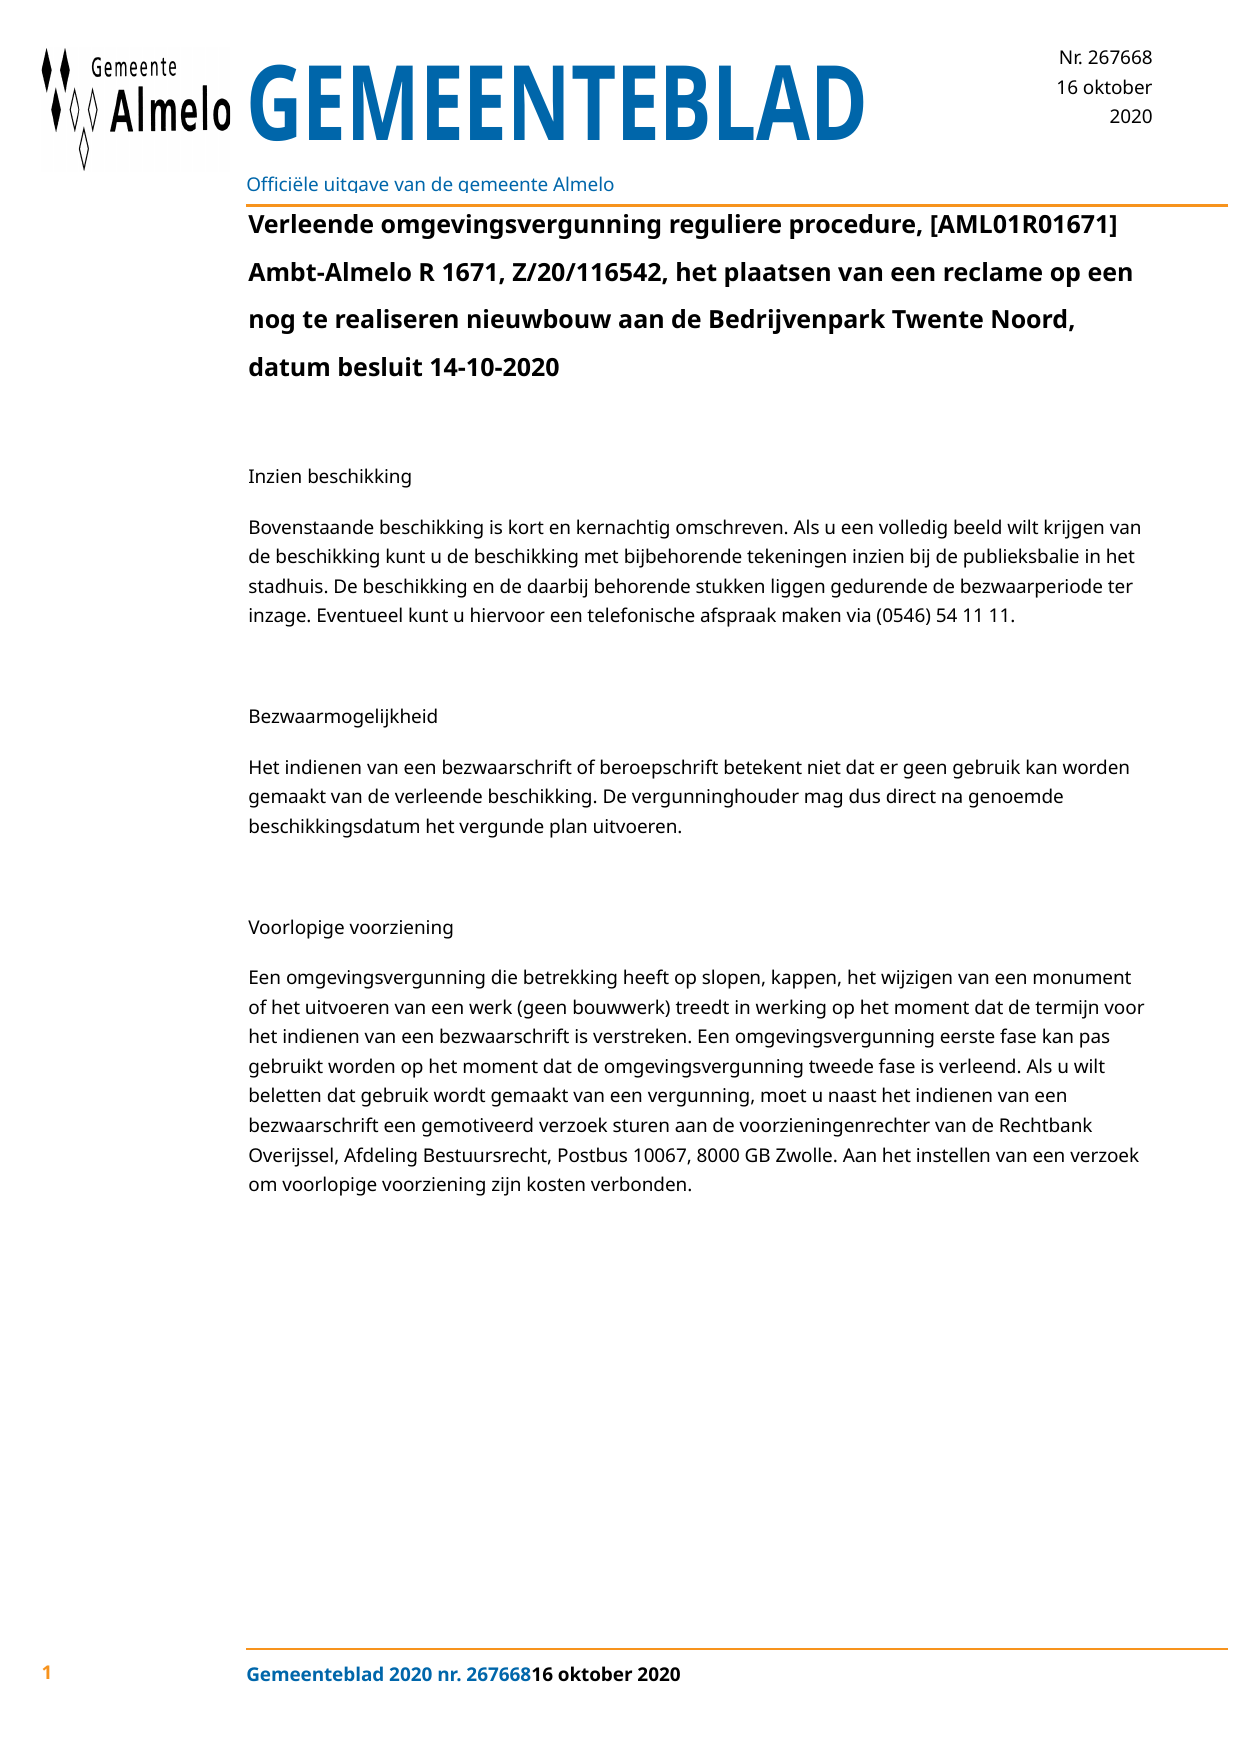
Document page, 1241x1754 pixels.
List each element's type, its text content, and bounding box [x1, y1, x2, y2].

picture [41, 47, 231, 172]
text Voorlopige voorziening [248, 914, 1152, 940]
text Verleende omgevingsvergunning reguliere procedure, [AML01R01671] Ambt-Almelo R 1671, Z/20/116542, het plaatsen van een reclame op een nog te realiseren nieuwbouw aan de Bedrijvenpark Twente Noord, datum besluit 14-10-2020 [248, 207, 1152, 384]
text Een omgevingsvergunning die betrekking heeft op slopen, kappen, het wijzigen van een monument of het uitvoeren van een werk (geen bouwwerk) treedt in werking op het moment dat de termijn voor het indienen van een bezwaarschrift is verstreken. Een omgevingsvergunning eerste fase kan pas gebruikt worden op het moment dat de omgevingsvergunning tweede fase is verleend. Als u wilt beletten dat gebruik wordt gemaakt van een vergunning, moet u naast het indienen van een bezwaarschrift een gemotiveerd verzoek sturen aan de voorzieningenrechter van de Rechtbank Overijssel, Afdeling Bestuursrecht, Postbus 10067, 8000 GB Zwolle. Aan het instellen van een verzoek om voorlopige voorziening zijn kosten verbonden. [248, 964, 1152, 1197]
text Bovenstaande beschikking is kort en kernachtig omschreven. Als u een volledig beeld wilt krijgen van de beschikking kunt u de beschikking met bijbehorende tekeningen inzien bij de publieksbalie in het stadhuis. De beschikking en de daarbij behorende stukken liggen gedurende de bezwaarperiode ter inzage. Eventueel kunt u hiervoor een telefonische afspraak maken via (0546) 54 11 11. [248, 514, 1152, 628]
text Bezwaarmogelijkheid [248, 703, 1152, 729]
text Het indienen van een bezwaarschrift of beroepschrift betekent niet dat er geen gebruik kan worden gemaakt van de verleende beschikking. De vergunninghouder mag dus direct na genoemde beschikkingsdatum het vergunde plan uitvoeren. [248, 754, 1152, 839]
text Inzien beschikking [248, 463, 1152, 489]
